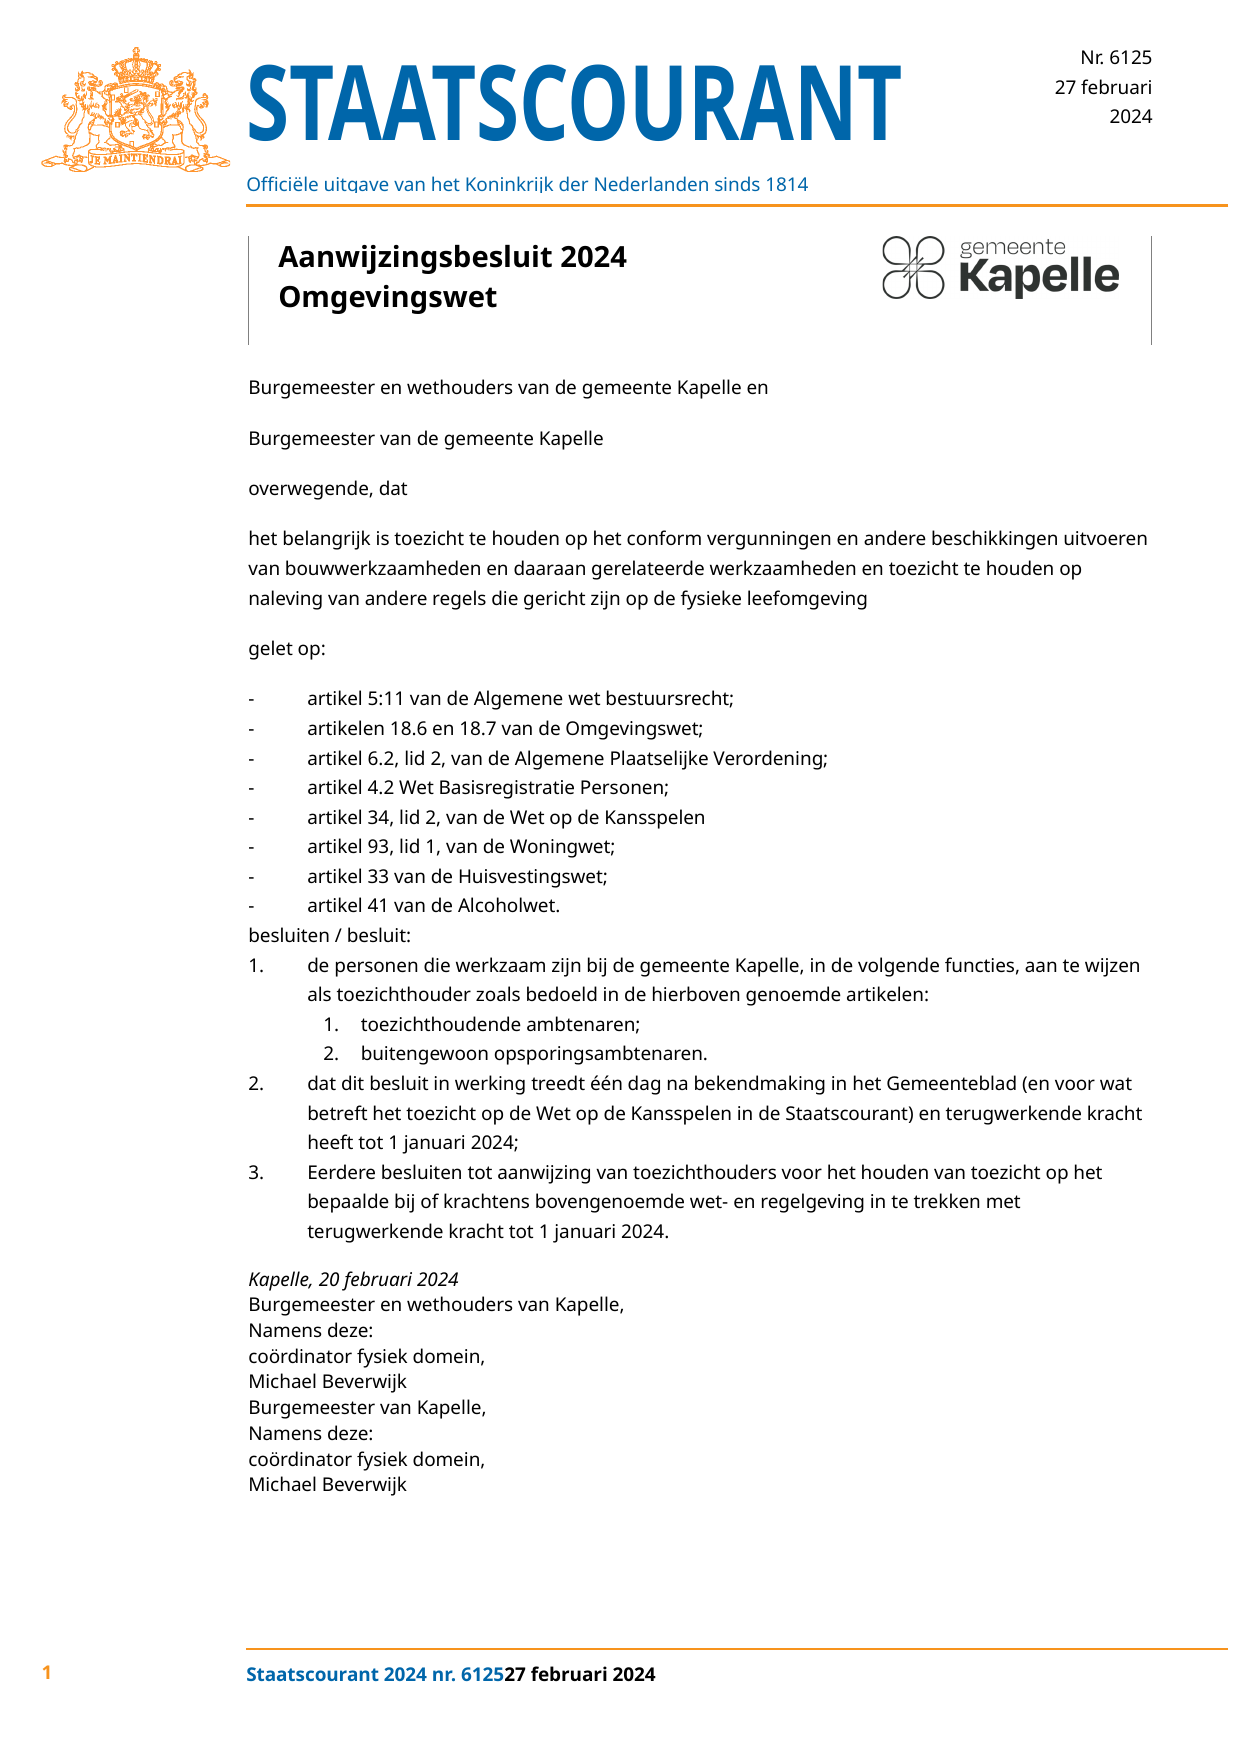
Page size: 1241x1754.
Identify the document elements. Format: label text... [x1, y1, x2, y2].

table_header [850, 236, 1151, 345]
text coördinator fysiek domein, [248, 1446, 1152, 1472]
table_header Aanwijzingsbesluit 2024 Omgevingswet [249, 236, 850, 345]
text Burgemeester en wethouders van de gemeente Kapelle en [248, 374, 1152, 400]
text Namens deze: [248, 1420, 1152, 1446]
text Kapelle, 20 februari 2024 [248, 1266, 1152, 1292]
list dat dit besluit in werking treedt één dag na bekendmaking in het Gemeenteblad (en voor wat betreft het toezicht op de Wet op de Kansspelen in de Staatscourant) en terugwerkende kracht heeft tot 1 januari 2024; [248, 1070, 1152, 1155]
text het belangrijk is toezicht te houden op het conform vergunningen en andere beschikkingen uitvoeren van bouwwerkzaamheden en daaraan gerelateerde werkzaamheden en toezicht te houden op naleving van andere regels die gericht zijn op de fysieke leefomgeving [248, 526, 1152, 610]
picture [41, 47, 231, 172]
list buitengewoon opsporingsambtenaren. [323, 1041, 1152, 1066]
text coördinator fysiek domein, [248, 1343, 1152, 1369]
list toezichthoudende ambtenaren; [323, 1011, 1152, 1037]
text Namens deze: [248, 1317, 1152, 1343]
text Michael Beverwijk [248, 1472, 1152, 1497]
text overwegende, dat [248, 475, 1152, 501]
list artikel 4.2 Wet Basisregistratie Personen; [248, 774, 1152, 800]
text Burgemeester en wethouders van Kapelle, [248, 1292, 1152, 1317]
list artikel 33 van de Huisvestingswet; [248, 863, 1152, 889]
text Burgemeester van Kapelle, [248, 1394, 1152, 1420]
text Michael Beverwijk [248, 1369, 1152, 1394]
list artikel 5:11 van de Algemene wet bestuursrecht; [248, 686, 1152, 711]
list de personen die werkzaam zijn bij de gemeente Kapelle, in de volgende functies, aan te wijzen als toezichthouder zoals bedoeld in de hierboven genoemde artikelen: [248, 952, 1152, 1007]
text besluiten / besluit: [248, 922, 1152, 948]
list artikel 34, lid 2, van de Wet op de Kansspelen [248, 804, 1152, 829]
picture [882, 236, 1119, 299]
list artikel 41 van de Alcoholwet. [248, 893, 1152, 918]
list artikelen 18.6 en 18.7 van de Omgevingswet; [248, 715, 1152, 741]
list artikel 6.2, lid 2, van de Algemene Plaatselijke Verordening; [248, 745, 1152, 770]
list artikel 93, lid 1, van de Woningwet; [248, 833, 1152, 859]
list Eerdere besluiten tot aanwijzing van toezichthouders voor het houden van toezicht op het bepaalde bij of krachtens bovengenoemde wet- en regelgeving in te trekken met terugwerkende kracht tot 1 januari 2024. [248, 1159, 1152, 1244]
text Burgemeester van de gemeente Kapelle [248, 425, 1152, 450]
text gelet op: [248, 635, 1152, 661]
